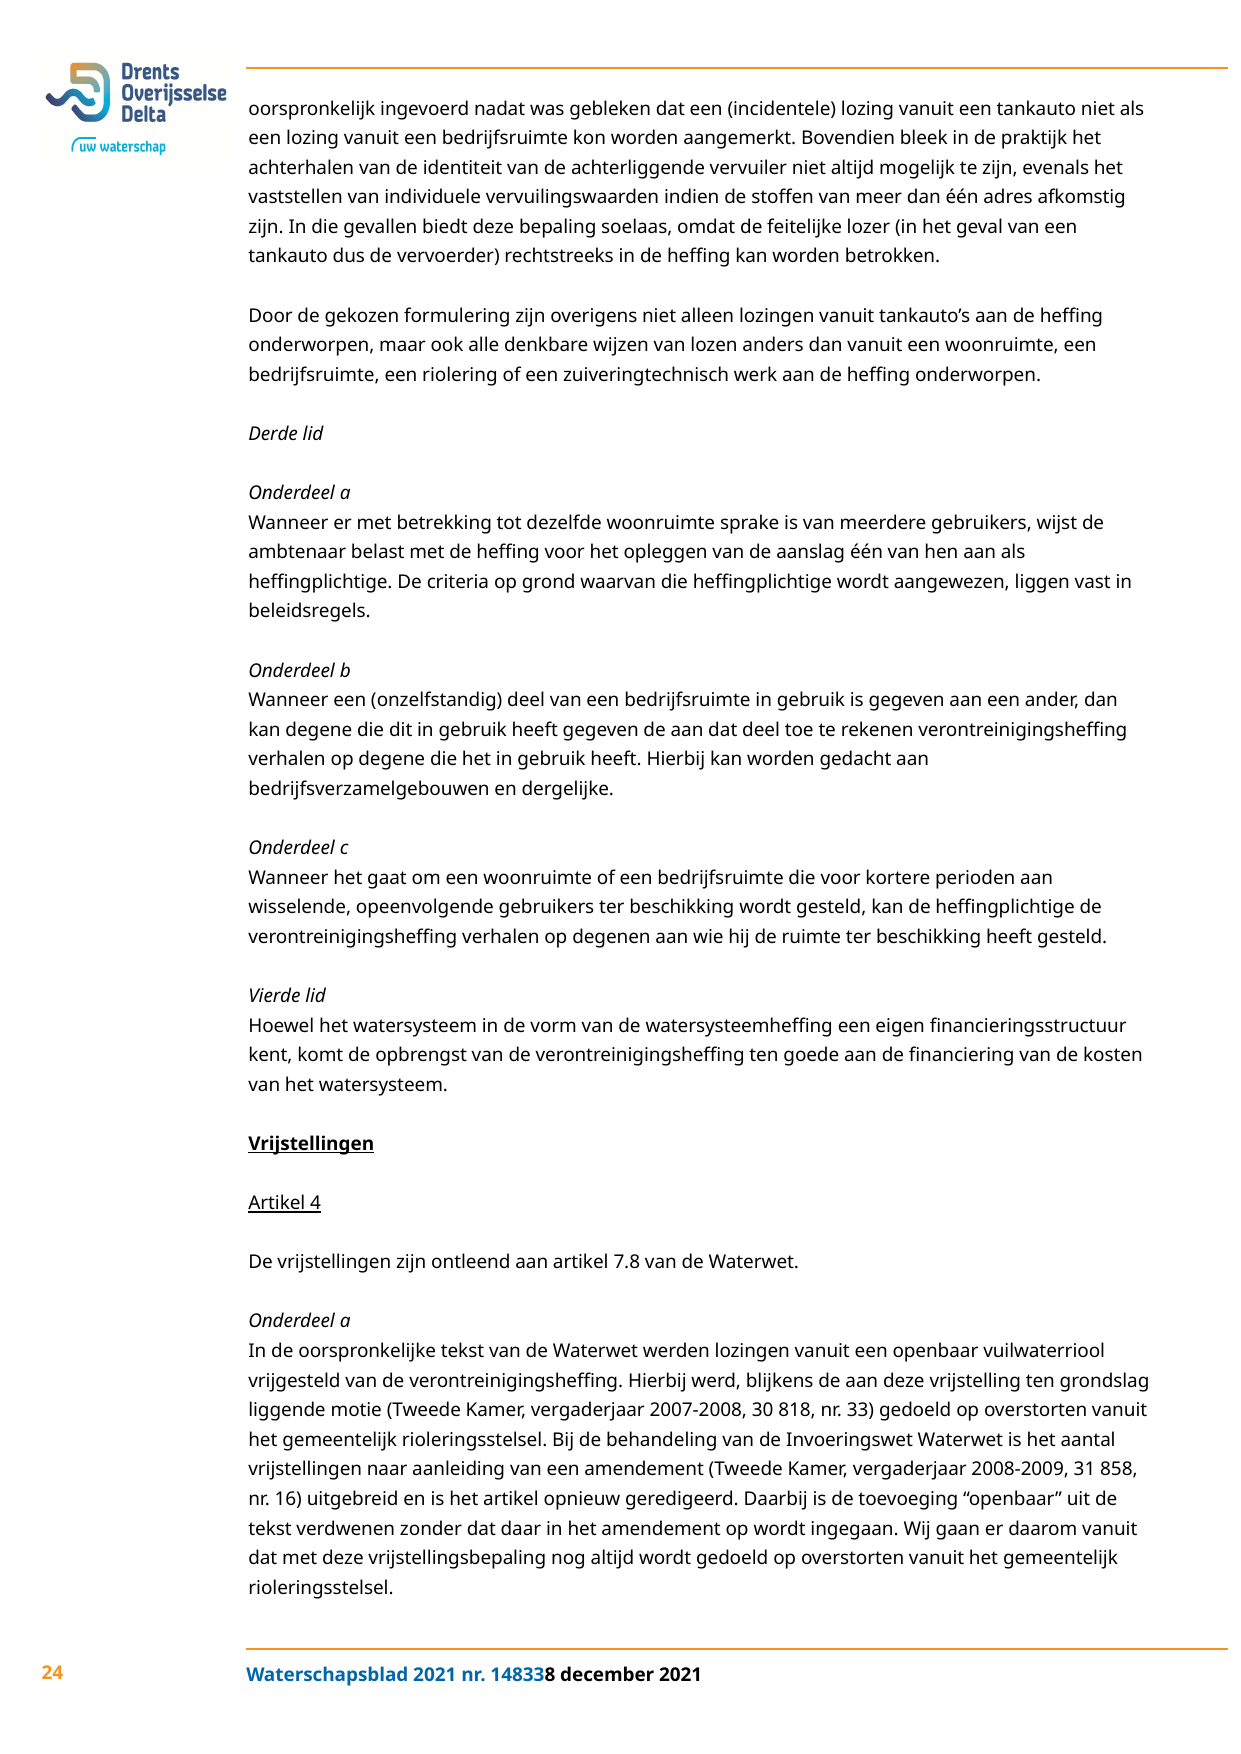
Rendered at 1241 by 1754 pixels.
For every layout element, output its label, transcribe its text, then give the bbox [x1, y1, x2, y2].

text In de oorspronkelijke tekst van de Waterwet werden lozingen vanuit een openbaar vuilwaterriool vrijgesteld van de verontreinigingsheffing. Hierbij werd, blijkens de aan deze vrijstelling ten grondslag liggende motie (Tweede Kamer, vergaderjaar 2007-2008, 30 818, nr. 33) gedoeld op overstorten vanuit het gemeentelijk rioleringsstelsel. Bij de behandeling van de Invoeringswet Waterwet is het aantal vrijstellingen naar aanleiding van een amendement (Tweede Kamer, vergaderjaar 2008-2009, 31 858, nr. 16) uitgebreid en is het artikel opnieuw geredigeerd. Daarbij is de toevoeging “openbaar” uit de tekst verdwenen zonder dat daar in het amendement op wordt ingegaan. Wij gaan er daarom vanuit dat met deze vrijstellingsbepaling nog altijd wordt gedoeld op overstorten vanuit het gemeentelijk rioleringsstelsel. [248, 1337, 1152, 1600]
text Vierde lid [248, 982, 1152, 1008]
text Onderdeel a [248, 1308, 1152, 1333]
text Artikel 4 [248, 1189, 1152, 1215]
text Onderdeel c [248, 834, 1152, 860]
text Derde lid [248, 420, 1152, 446]
text Onderdeel a [248, 479, 1152, 505]
text oorspronkelijk ingevoerd nadat was gebleken dat een (incidentele) lozing vanuit een tankauto niet als een lozing vanuit een bedrijfsruimte kon worden aangemerkt. Bovendien bleek in de praktijk het achterhalen van de identiteit van de achterliggende vervuiler niet altijd mogelijk te zijn, evenals het vaststellen van individuele vervuilingswaarden indien de stoffen van meer dan één adres afkomstig zijn. In die gevallen biedt deze bepaling soelaas, omdat de feitelijke lozer (in het geval van een tankauto dus de vervoerder) rechtstreeks in de heffing kan worden betrokken. [248, 95, 1152, 268]
text Wanneer er met betrekking tot dezelfde woonruimte sprake is van meerdere gebruikers, wijst de ambtenaar belast met de heffing voor het opleggen van de aanslag één van hen aan als heffingplichtige. De criteria op grond waarvan die heffingplichtige wordt aangewezen, liggen vast in beleidsregels. [248, 509, 1152, 623]
text Wanneer het gaat om een woonruimte of een bedrijfsruimte die voor kortere perioden aan wisselende, opeenvolgende gebruikers ter beschikking wordt gesteld, kan de heffingplichtige de verontreinigingsheffing verhalen op degenen aan wie hij de ruimte ter beschikking heeft gesteld. [248, 864, 1152, 949]
picture [41, 47, 231, 172]
text Onderdeel b [248, 657, 1152, 683]
text Vrijstellingen [248, 1130, 1152, 1156]
text Hoewel het watersysteem in de vorm van de watersysteemheffing een eigen financieringsstructuur kent, komt de opbrengst van de verontreinigingsheffing ten goede aan de financiering van de kosten van het watersysteem. [248, 1012, 1152, 1097]
text Wanneer een (onzelfstandig) deel van een bedrijfsruimte in gebruik is gegeven aan een ander, dan kan degene die dit in gebruik heeft gegeven de aan dat deel toe te rekenen verontreinigingsheffing verhalen op degene die het in gebruik heeft. Hierbij kan worden gedacht aan bedrijfsverzamelgebouwen en dergelijke. [248, 686, 1152, 801]
text De vrijstellingen zijn ontleend aan artikel 7.8 van de Waterwet. [248, 1248, 1152, 1274]
text Door de gekozen formulering zijn overigens niet alleen lozingen vanuit tankauto’s aan de heffing onderworpen, maar ook alle denkbare wijzen van lozen anders dan vanuit een woonruimte, een bedrijfsruimte, een riolering of een zuiveringtechnisch werk aan de heffing onderworpen. [248, 302, 1152, 387]
